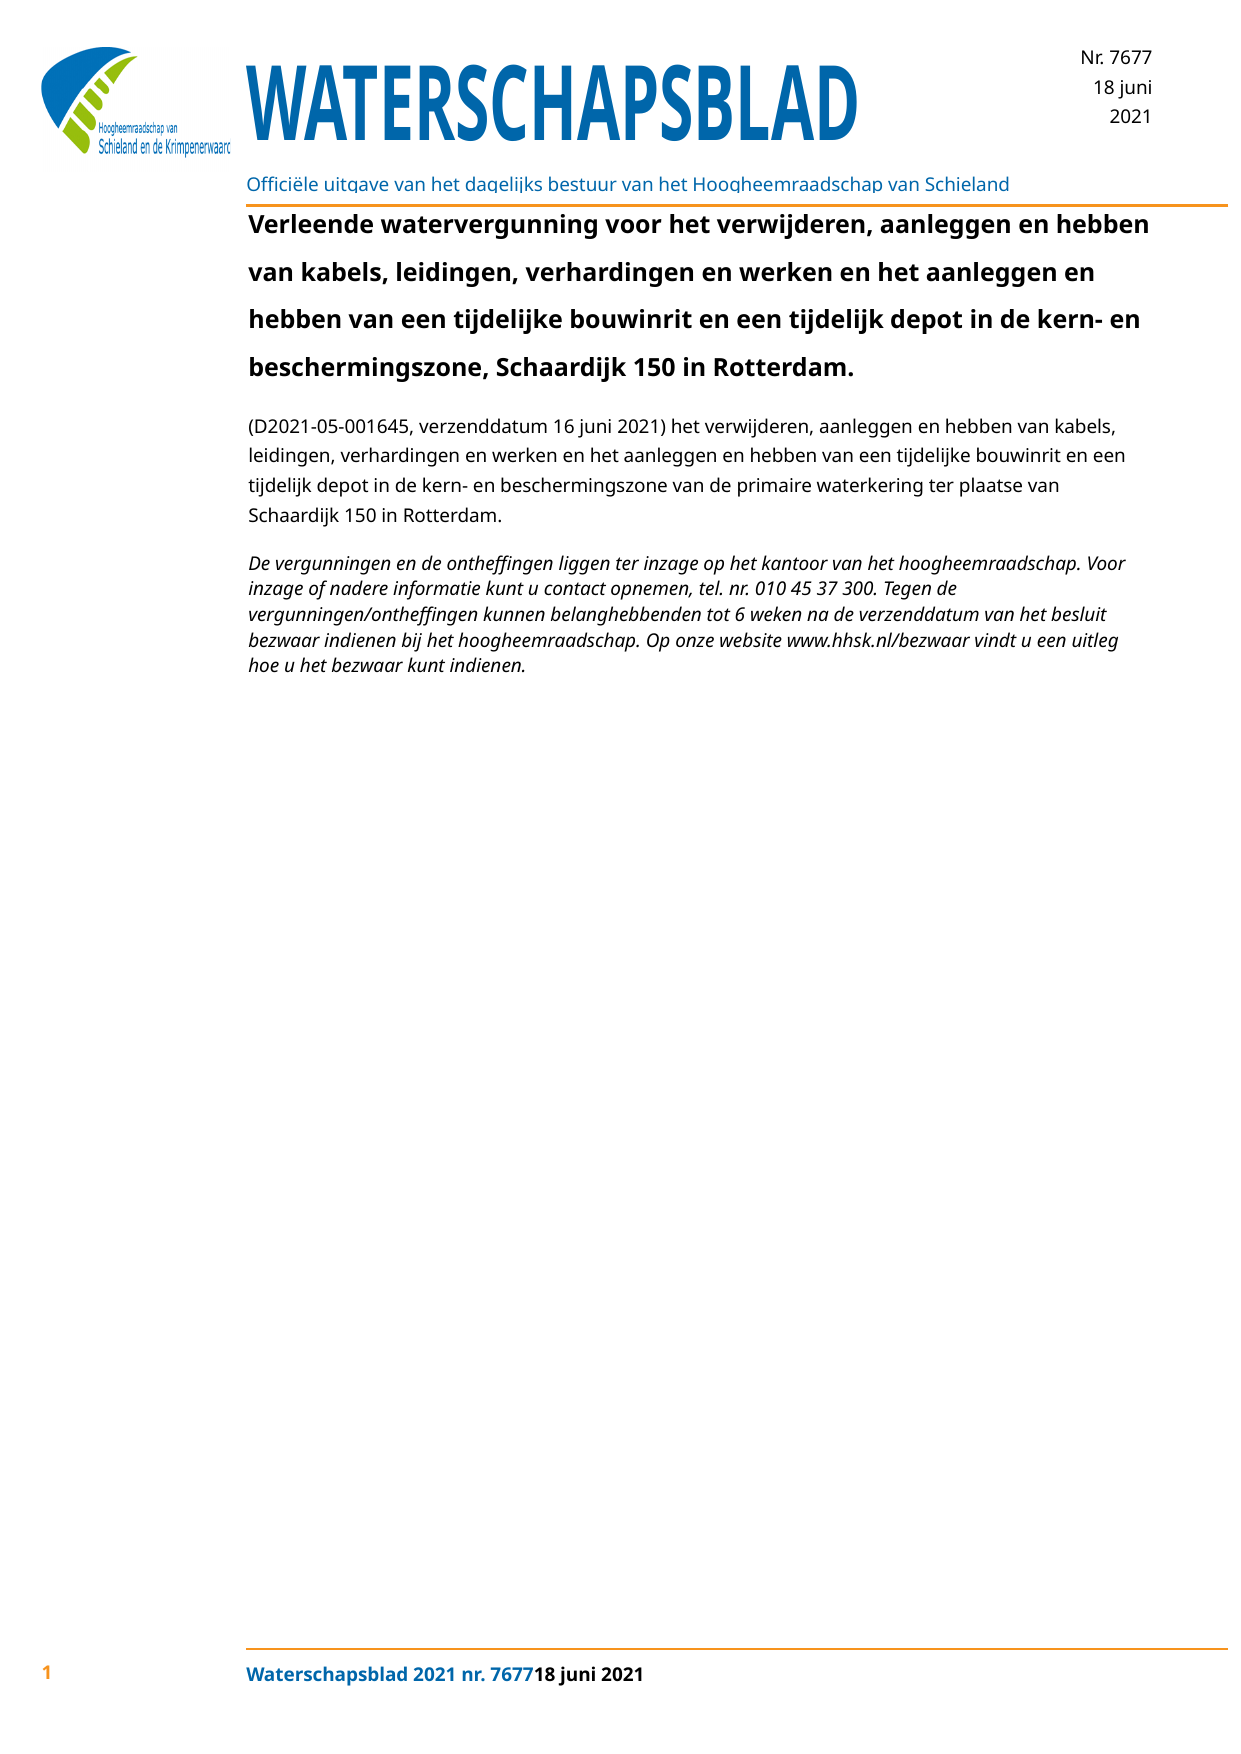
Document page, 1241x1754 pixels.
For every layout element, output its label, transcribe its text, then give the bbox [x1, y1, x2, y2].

text De vergunningen en de ontheffingen liggen ter inzage op het kantoor van het hoogheemraadschap. Voor inzage of nadere informatie kunt u contact opnemen, tel. nr. 010 45 37 300. Tegen de vergunningen/ontheffingen kunnen belanghebbenden tot 6 weken na de verzenddatum van het besluit bezwaar indienen bij het hoogheemraadschap. Op onze website www.hhsk.nl/bezwaar vindt u een uitleg hoe u het bezwaar kunt indienen. [248, 550, 1152, 678]
picture [41, 47, 231, 172]
text (D2021-05-001645, verzenddatum 16 juni 2021) het verwijderen, aanleggen en hebben van kabels, leidingen, verhardingen en werken en het aanleggen en hebben van een tijdelijke bouwinrit en een tijdelijk depot in de kern- en beschermingszone van de primaire waterkering ter plaatse van Schaardijk 150 in Rotterdam. [248, 413, 1152, 528]
text Verleende watervergunning voor het verwijderen, aanleggen en hebben van kabels, leidingen, verhardingen en werken en het aanleggen en hebben van een tijdelijke bouwinrit en een tijdelijk depot in de kern- en beschermingszone, Schaardijk 150 in Rotterdam. [248, 207, 1152, 384]
